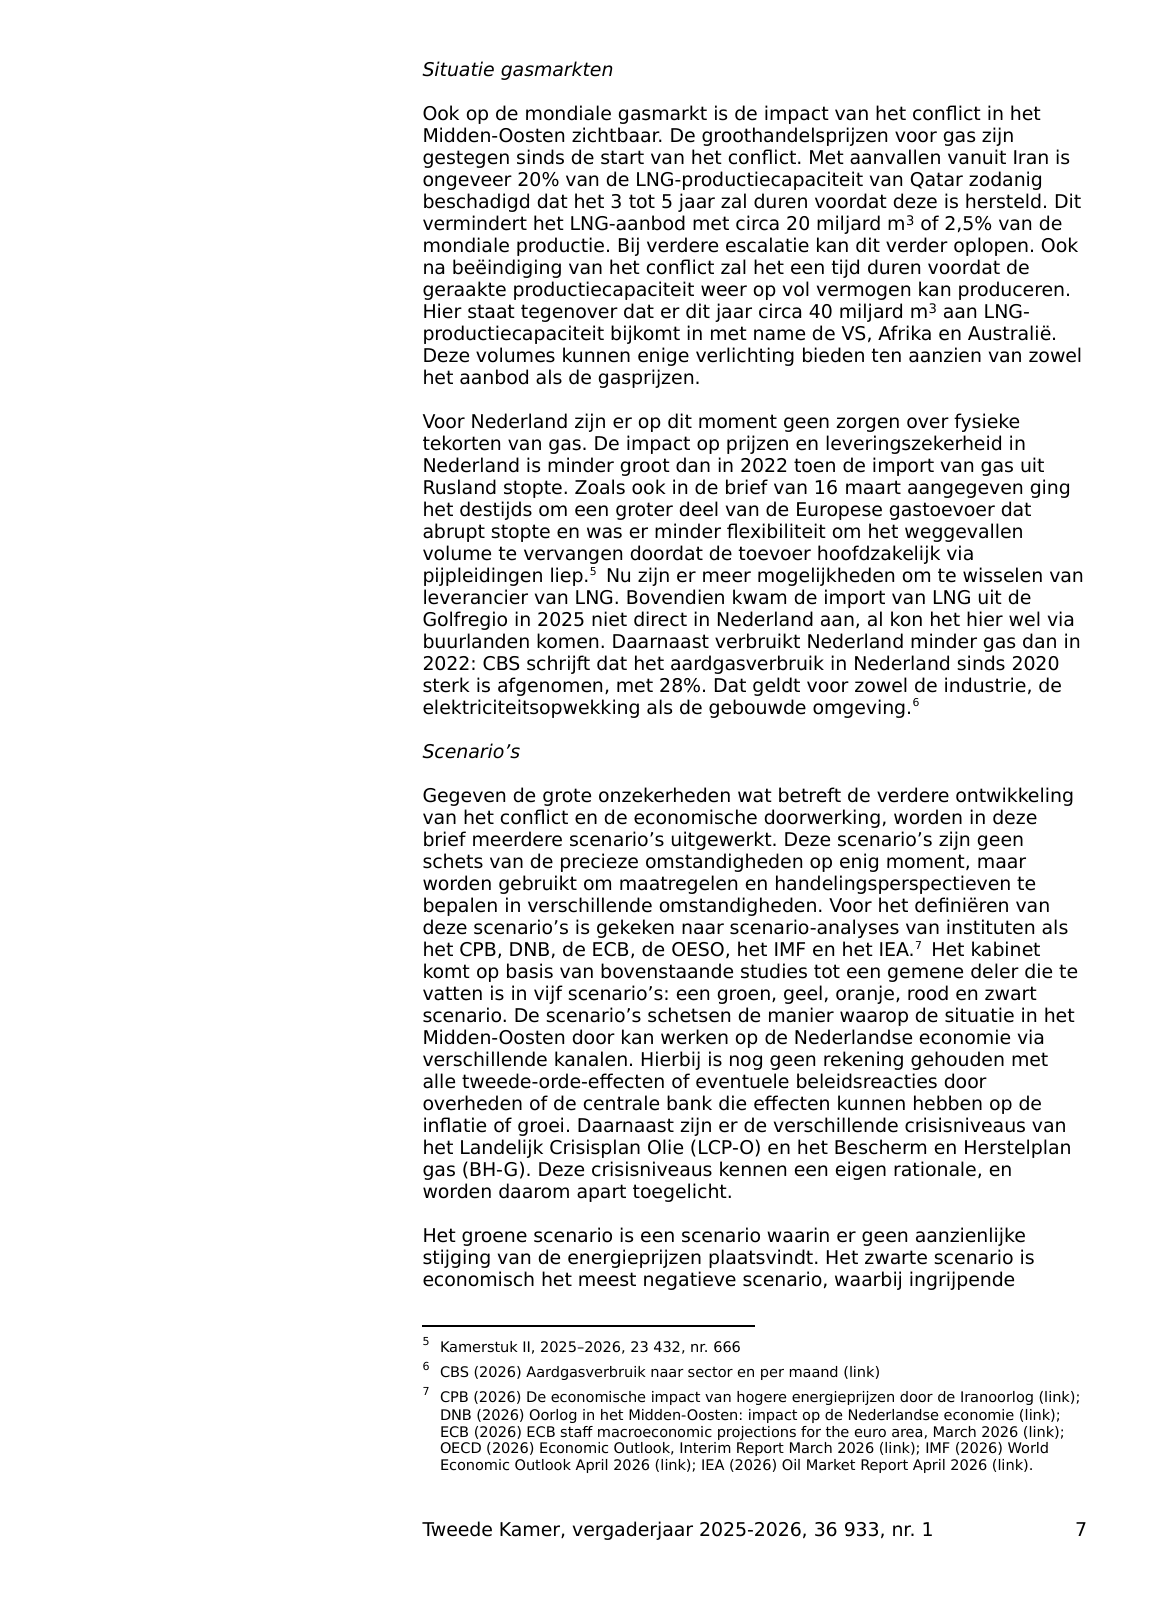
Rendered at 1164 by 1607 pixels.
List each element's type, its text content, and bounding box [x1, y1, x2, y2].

text Gegeven de grote onzekerheden wat betreft de verdere ontwikkeling van het conflict en de economische doorwerking, worden in deze brief meerdere scenario’s uitgewerkt. Deze scenario’s zijn geen schets van de precieze omstandigheden op enig moment, maar worden gebruikt om maatregelen en handelingsperspectieven te bepalen in verschillende omstandigheden. Voor het definiëren van deze scenario’s is gekeken naar scenario-analyses van instituten als het CPB, DNB, de ECB, de OESO, het IMF en het IEA. Het kabinet komt op basis van bovenstaande studies tot een gemene deler die te vatten is in vijf scenario’s: een groen, geel, oranje, rood en zwart scenario. De scenario’s schetsen de manier waarop de situatie in het Midden-Oosten door kan werken op de Nederlandse economie via verschillende kanalen. Hierbij is nog geen rekening gehouden met alle tweede-orde-effecten of eventuele beleidsreacties door overheden of de centrale bank die effecten kunnen hebben op de inflatie of groei. Daarnaast zijn er de verschillende crisisniveaus van het Landelijk Crisisplan Olie (LCP-O) en het Bescherm en Herstelplan gas (BH-G). Deze crisisniveaus kennen een eigen rationale, en worden daarom apart toegelicht. [422, 785, 1087, 1203]
subtitle Situatie gasmarkten [422, 59, 1087, 81]
text CBS (2026) Aardgasverbruik naar sector en per maand (link) [422, 1360, 1087, 1382]
text Ook op de mondiale gasmarkt is de impact van het conflict in het Midden-Oosten zichtbaar. De groothandelsprijzen voor gas zijn gestegen sinds de start van het conflict. Met aanvallen vanuit Iran is ongeveer 20% van de LNG-productiecapaciteit van Qatar zodanig beschadigd dat het 3 tot 5 jaar zal duren voordat deze is hersteld. Dit vermindert het LNG-aanbod met circa 20 miljard m3 of 2,5% van de mondiale productie. Bij verdere escalatie kan dit verder oplopen. Ook na beëindiging van het conflict zal het een tijd duren voordat de geraakte productiecapaciteit weer op vol vermogen kan produceren. Hier staat tegenover dat er dit jaar circa 40 miljard m3 aan LNG-productiecapaciteit bijkomt in met name de VS, Afrika en Australië. Deze volumes kunnen enige verlichting bieden ten aanzien van zowel het aanbod als de gasprijzen. [422, 103, 1087, 389]
text CPB (2026) De economische impact van hogere energieprijzen door de Iranoorlog (link); DNB (2026) Oorlog in het Midden-Oosten: impact op de Nederlandse economie (link); ECB (2026) ECB staff macroeconomic projections for the euro area, March 2026 (link); OECD (2026) Economic Outlook, Interim Report March 2026 (link); IMF (2026) World Economic Outlook April 2026 (link); IEA (2026) Oil Market Report April 2026 (link). [422, 1385, 1087, 1474]
text Het groene scenario is een scenario waarin er geen aanzienlijke stijging van de energieprijzen plaatsvindt. Het zwarte scenario is economisch het meest negatieve scenario, waarbij ingrijpende [422, 1225, 1087, 1291]
text Kamerstuk II, 2025–2026, 23 432, nr. 666 [422, 1335, 1087, 1357]
subtitle Scenario’s [422, 741, 1087, 763]
text Voor Nederland zijn er op dit moment geen zorgen over fysieke tekorten van gas. De impact op prijzen en leveringszekerheid in Nederland is minder groot dan in 2022 toen de import van gas uit Rusland stopte. Zoals ook in de brief van 16 maart aangegeven ging het destijds om een groter deel van de Europese gastoevoer dat abrupt stopte en was er minder flexibiliteit om het weggevallen volume te vervangen doordat de toevoer hoofdzakelijk via pijpleidingen liep. Nu zijn er meer mogelijkheden om te wisselen van leverancier van LNG. Bovendien kwam de import van LNG uit de Golfregio in 2025 niet direct in Nederland aan, al kon het hier wel via buurlanden komen. Daarnaast verbruikt Nederland minder gas dan in 2022: CBS schrijft dat het aardgasverbruik in Nederland sinds 2020 sterk is afgenomen, met 28%. Dat geldt voor zowel de industrie, de elektriciteitsopwekking als de gebouwde omgeving. [422, 411, 1087, 719]
